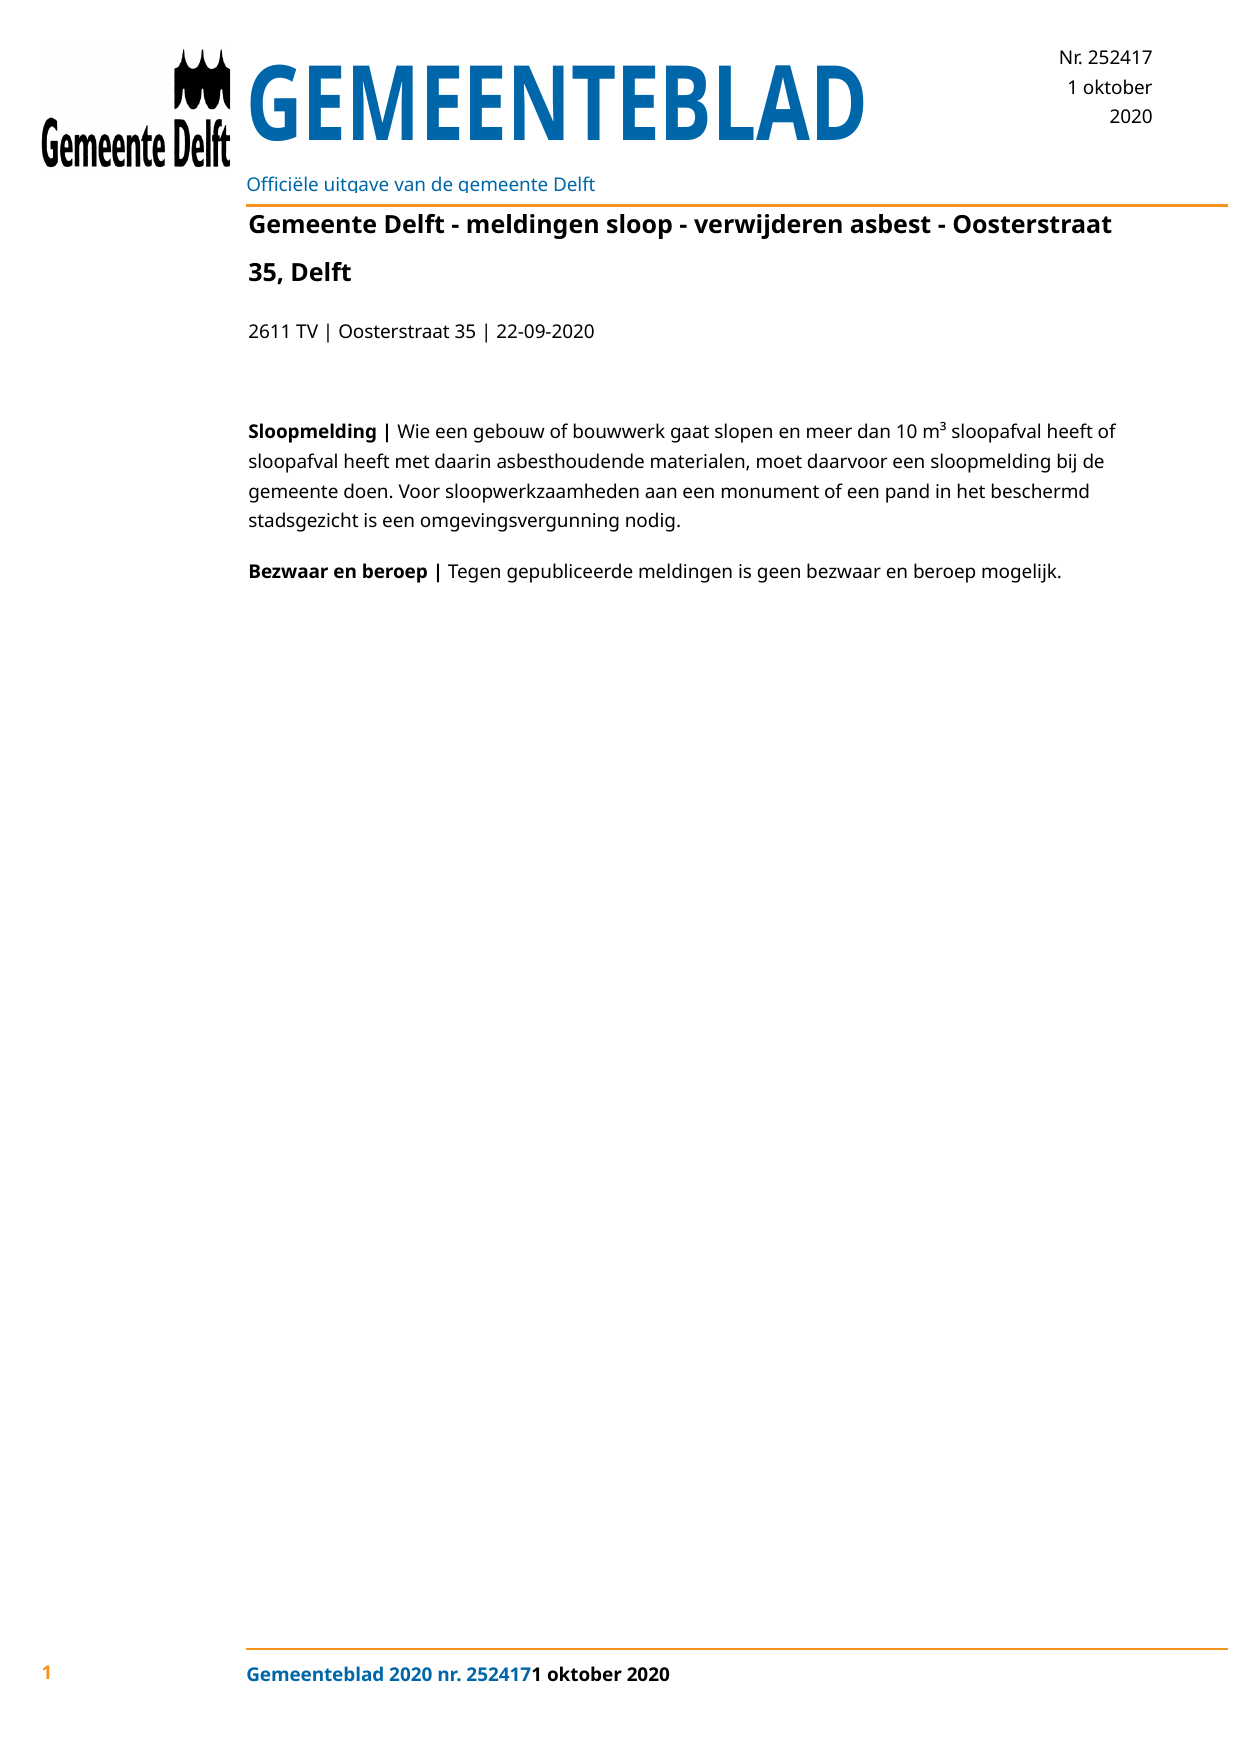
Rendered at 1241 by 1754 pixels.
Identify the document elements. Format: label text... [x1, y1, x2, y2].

picture [41, 47, 231, 172]
text 2611 TV | Oosterstraat 35 | 22-09-2020 [248, 318, 1152, 344]
text Gemeente Delft - meldingen sloop - verwijderen asbest - Oosterstraat 35, Delft [248, 207, 1152, 288]
text Sloopmelding | Wie een gebouw of bouwwerk gaat slopen en meer dan 10 m³ sloopafval heeft of sloopafval heeft met daarin asbesthoudende materialen, moet daarvoor een sloopmelding bij de gemeente doen. Voor sloopwerkzaamheden aan een monument of een pand in het beschermd stadsgezicht is een omgevingsvergunning nodig. [248, 419, 1152, 533]
text Bezwaar en beroep | Tegen gepubliceerde meldingen is geen bezwaar en beroep mogelijk. [248, 558, 1152, 584]
